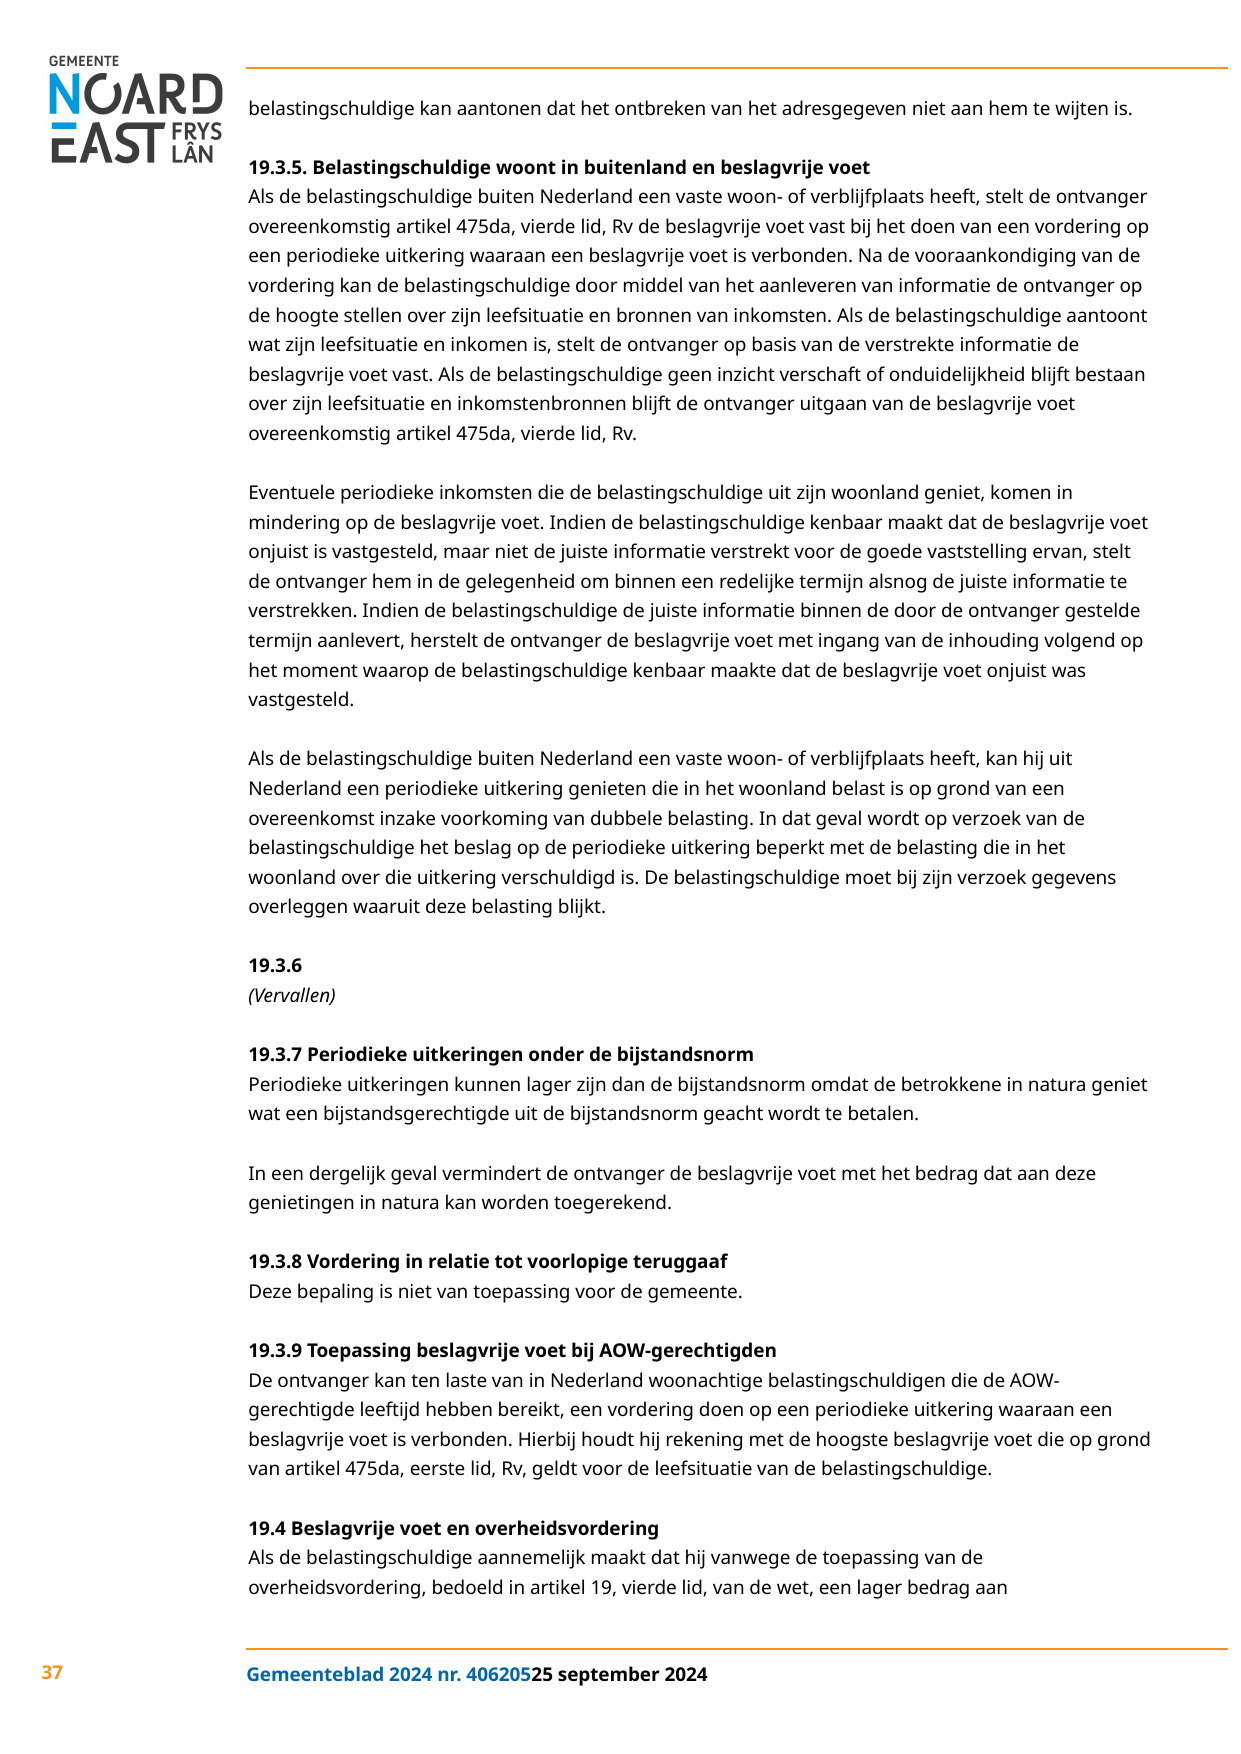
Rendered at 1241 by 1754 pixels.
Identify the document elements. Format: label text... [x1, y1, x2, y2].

text In een dergelijk geval vermindert de ontvanger de beslagvrije voet met het bedrag dat aan deze genietingen in natura kan worden toegerekend. [248, 1160, 1152, 1215]
picture [41, 47, 231, 172]
text 19.4 Beslagvrije voet en overheidsvordering [248, 1515, 1152, 1541]
text (Vervallen) [248, 982, 1152, 1008]
text Als de belastingschuldige buiten Nederland een vaste woon- of verblijfplaats heeft, kan hij uit Nederland een periodieke uitkering genieten die in het woonland belast is op grond van een overeenkomst inzake voorkoming van dubbele belasting. In dat geval wordt op verzoek van de belastingschuldige het beslag op de periodieke uitkering beperkt met de belasting die in het woonland over die uitkering verschuldigd is. De belastingschuldige moet bij zijn verzoek gegevens overleggen waaruit deze belasting blijkt. [248, 746, 1152, 919]
text Als de belastingschuldige aannemelijk maakt dat hij vanwege de toepassing van de overheidsvordering, bedoeld in artikel 19, vierde lid, van de wet, een lager bedrag aan [248, 1544, 1152, 1600]
text Periodieke uitkeringen kunnen lager zijn dan de bijstandsnorm omdat de betrokkene in natura geniet wat een bijstandsgerechtigde uit de bijstandsnorm geacht wordt te betalen. [248, 1071, 1152, 1126]
text 19.3.5. Belastingschuldige woont in buitenland en beslagvrije voet [248, 154, 1152, 180]
text 19.3.6 [248, 953, 1152, 978]
text De ontvanger kan ten laste van in Nederland woonachtige belastingschuldigen die de AOW-gerechtigde leeftijd hebben bereikt, een vordering doen op een periodieke uitkering waaraan een beslagvrije voet is verbonden. Hierbij houdt hij rekening met de hoogste beslagvrije voet die op grond van artikel 475da, eerste lid, Rv, geldt voor de leefsituatie van de belastingschuldige. [248, 1367, 1152, 1481]
text 19.3.9 Toepassing beslagvrije voet bij AOW-gerechtigden [248, 1337, 1152, 1363]
text Eventuele periodieke inkomsten die de belastingschuldige uit zijn woonland geniet, komen in mindering op de beslagvrije voet. Indien de belastingschuldige kenbaar maakt dat de beslagvrije voet onjuist is vastgesteld, maar niet de juiste informatie verstrekt voor de goede vaststelling ervan, stelt de ontvanger hem in de gelegenheid om binnen een redelijke termijn alsnog de juiste informatie te verstrekken. Indien de belastingschuldige de juiste informatie binnen de door de ontvanger gestelde termijn aanlevert, herstelt de ontvanger de beslagvrije voet met ingang van de inhouding volgend op het moment waarop de belastingschuldige kenbaar maakte dat de beslagvrije voet onjuist was vastgesteld. [248, 479, 1152, 712]
text 19.3.7 Periodieke uitkeringen onder de bijstandsnorm [248, 1041, 1152, 1067]
text 19.3.8 Vordering in relatie tot voorlopige teruggaaf [248, 1248, 1152, 1274]
text Als de belastingschuldige buiten Nederland een vaste woon- of verblijfplaats heeft, stelt de ontvanger overeenkomstig artikel 475da, vierde lid, Rv de beslagvrije voet vast bij het doen van een vordering op een periodieke uitkering waaraan een beslagvrije voet is verbonden. Na de vooraankondiging van de vordering kan de belastingschuldige door middel van het aanleveren van informatie de ontvanger op de hoogte stellen over zijn leefsituatie en bronnen van inkomsten. Als de belastingschuldige aantoont wat zijn leefsituatie en inkomen is, stelt de ontvanger op basis van de verstrekte informatie de beslagvrije voet vast. Als de belastingschuldige geen inzicht verschaft of onduidelijkheid blijft bestaan over zijn leefsituatie en inkomstenbronnen blijft de ontvanger uitgaan van de beslagvrije voet overeenkomstig artikel 475da, vierde lid, Rv. [248, 183, 1152, 446]
text belastingschuldige kan aantonen dat het ontbreken van het adresgegeven niet aan hem te wijten is. [248, 95, 1152, 121]
text Deze bepaling is niet van toepassing voor de gemeente. [248, 1278, 1152, 1304]
